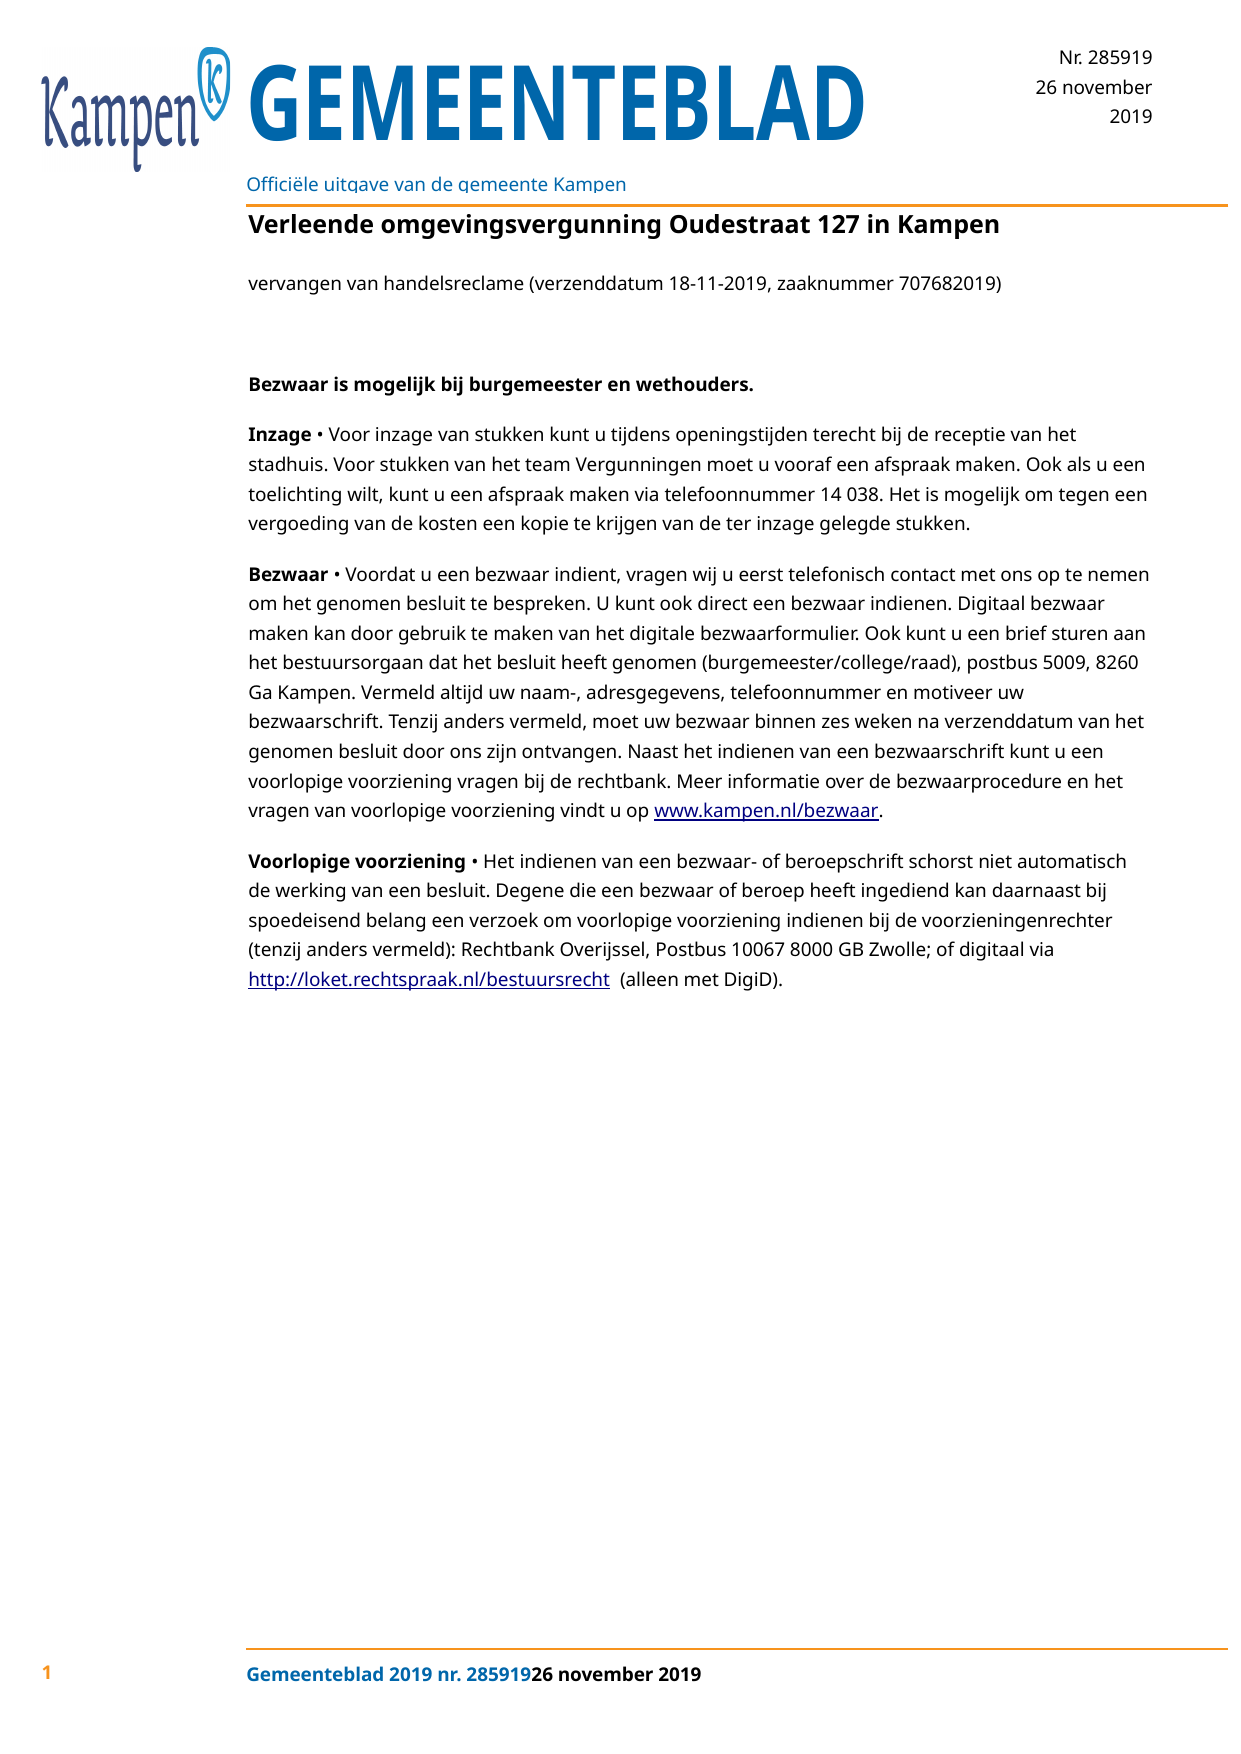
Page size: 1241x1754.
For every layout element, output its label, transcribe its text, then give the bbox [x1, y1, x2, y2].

text Verleende omgevingsvergunning Oudestraat 127 in Kampen [248, 207, 1152, 241]
text Bezwaar is mogelijk bij burgemeester en wethouders. [248, 371, 1152, 397]
picture [41, 47, 231, 172]
text Bezwaar • Voordat u een bezwaar indient, vragen wij u eerst telefonisch contact met ons op te nemen om het genomen besluit te bespreken. U kunt ook direct een bezwaar indienen. Digitaal bezwaar maken kan door gebruik te maken van het digitale bezwaarformulier. Ook kunt u een brief sturen aan het bestuursorgaan dat het besluit heeft genomen (burgemeester/college/raad), postbus 5009, 8260 Ga Kampen. Vermeld altijd uw naam-, adresgegevens, telefoonnummer en motiveer uw bezwaarschrift. Tenzij anders vermeld, moet uw bezwaar binnen zes weken na verzenddatum van het genomen besluit door ons zijn ontvangen. Naast het indienen van een bezwaarschrift kunt u een voorlopige voorziening vragen bij de rechtbank. Meer informatie over de bezwaarprocedure en het vragen van voorlopige voorziening vindt u op www.kampen.nl/bezwaar. [248, 561, 1152, 823]
text Inzage • Voor inzage van stukken kunt u tijdens openingstijden terecht bij de receptie van het stadhuis. Voor stukken van het team Vergunningen moet u vooraf een afspraak maken. Ook als u een toelichting wilt, kunt u een afspraak maken via telefoonnummer 14 038. Het is mogelijk om tegen een vergoeding van de kosten een kopie te krijgen van de ter inzage gelegde stukken. [248, 422, 1152, 536]
text Voorlopige voorziening • Het indienen van een bezwaar- of beroepschrift schorst niet automatisch de werking van een besluit. Degene die een bezwaar of beroep heeft ingediend kan daarnaast bij spoedeisend belang een verzoek om voorlopige voorziening indienen bij de voorzieningenrechter (tenzij anders vermeld): Rechtbank Overijssel, Postbus 10067 8000 GB Zwolle; of digitaal via http://loket.rechtspraak.nl/bestuursrecht (alleen met DigiD). [248, 848, 1152, 992]
text vervangen van handelsreclame (verzenddatum 18-11-2019, zaaknummer 707682019) [248, 270, 1152, 296]
